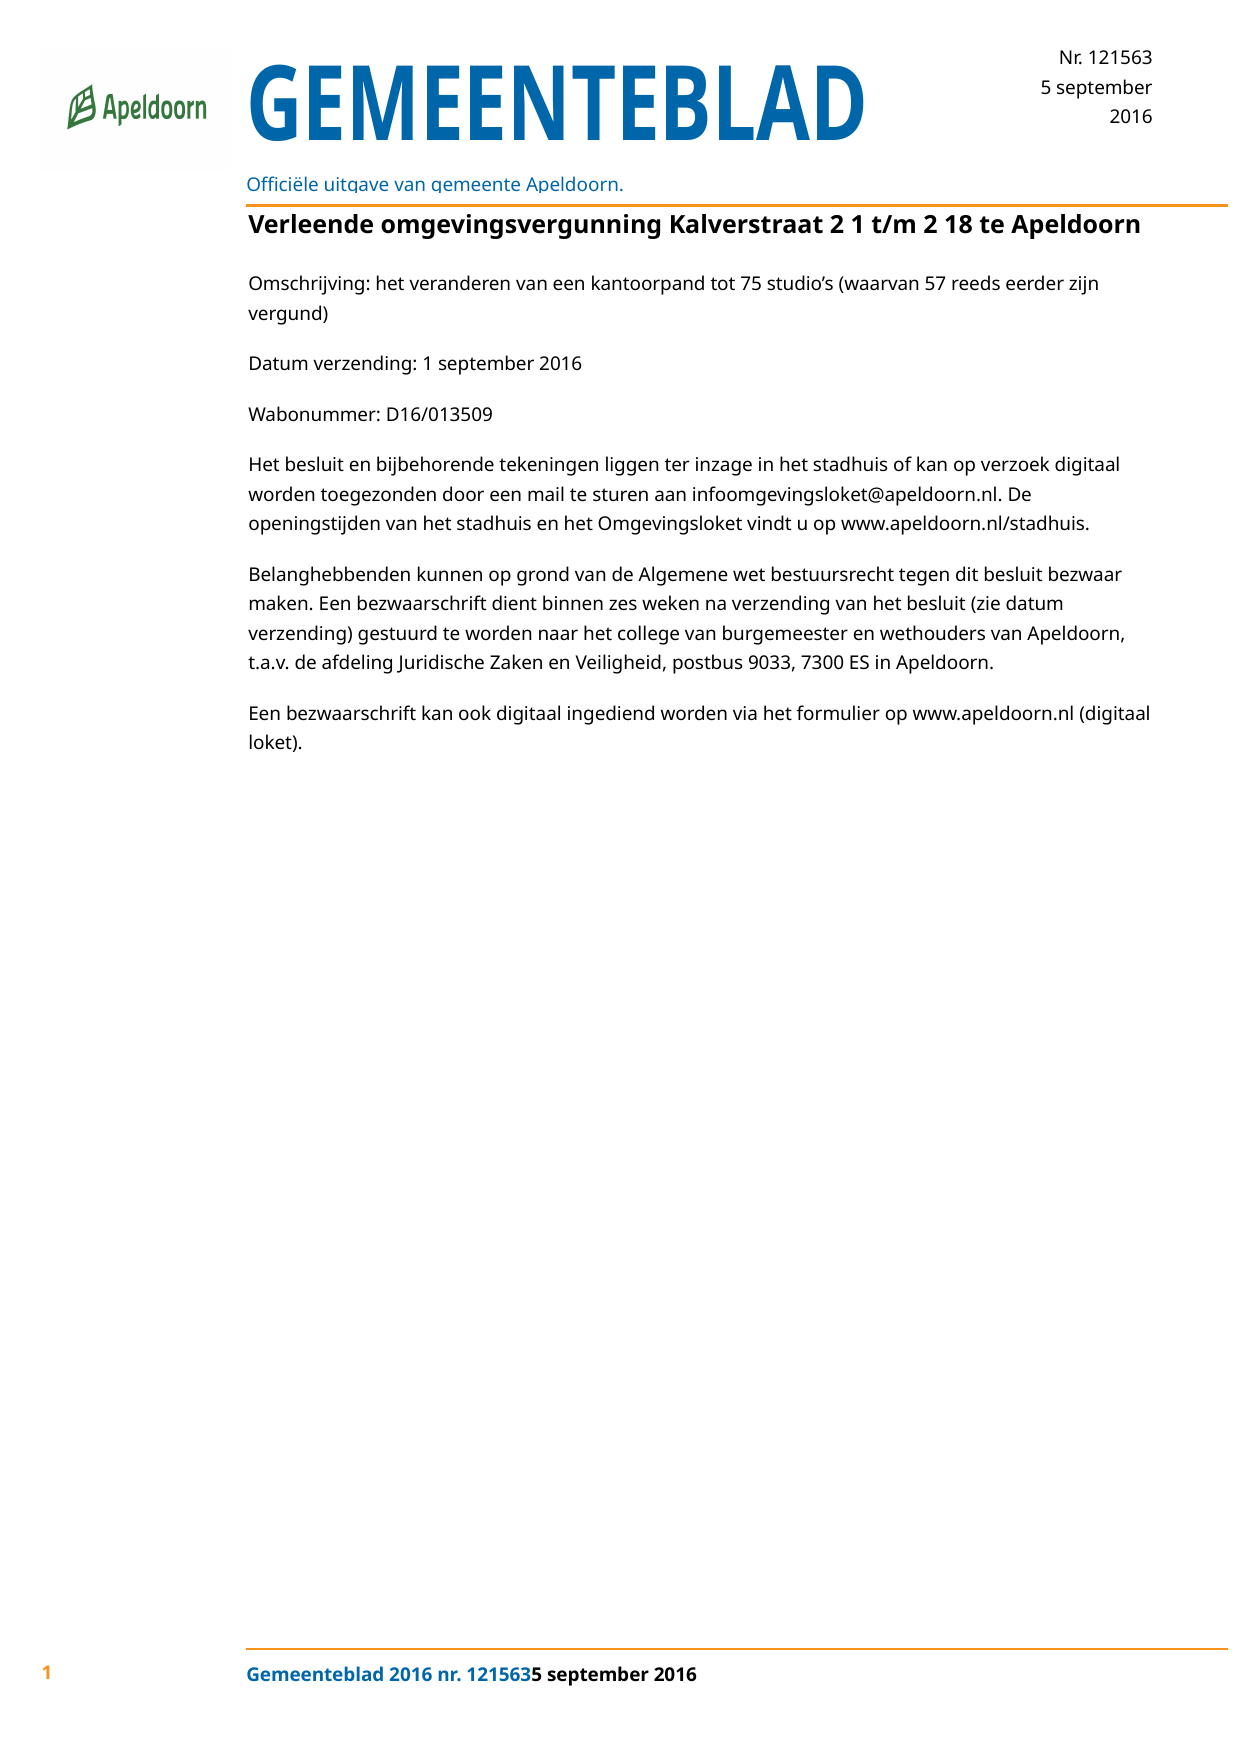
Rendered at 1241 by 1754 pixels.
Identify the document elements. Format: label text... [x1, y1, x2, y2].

text Wabonummer: D16/013509 [248, 401, 1152, 426]
text Omschrijving: het veranderen van een kantoorpand tot 75 studio’s (waarvan 57 reeds eerder zijn vergund) [248, 270, 1152, 326]
text Verleende omgevingsvergunning Kalverstraat 2 1 t/m 2 18 te Apeldoorn [248, 207, 1152, 241]
text Het besluit en bijbehorende tekeningen liggen ter inzage in het stadhuis of kan op verzoek digitaal worden toegezonden door een mail te sturen aan infoomgevingsloket@apeldoorn.nl. De openingstijden van het stadhuis en het Omgevingsloket vindt u op www.apeldoorn.nl/stadhuis. [248, 451, 1152, 536]
picture [41, 47, 231, 172]
text Belanghebbenden kunnen op grond van de Algemene wet bestuursrecht tegen dit besluit bezwaar maken. Een bezwaarschrift dient binnen zes weken na verzending van het besluit (zie datum verzending) gestuurd te worden naar het college van burgemeester en wethouders van Apeldoorn, t.a.v. de afdeling Juridische Zaken en Veiligheid, postbus 9033, 7300 ES in Apeldoorn. [248, 561, 1152, 675]
text Een bezwaarschrift kan ook digitaal ingediend worden via het formulier op www.apeldoorn.nl (digitaal loket). [248, 700, 1152, 755]
text Datum verzending: 1 september 2016 [248, 350, 1152, 376]
